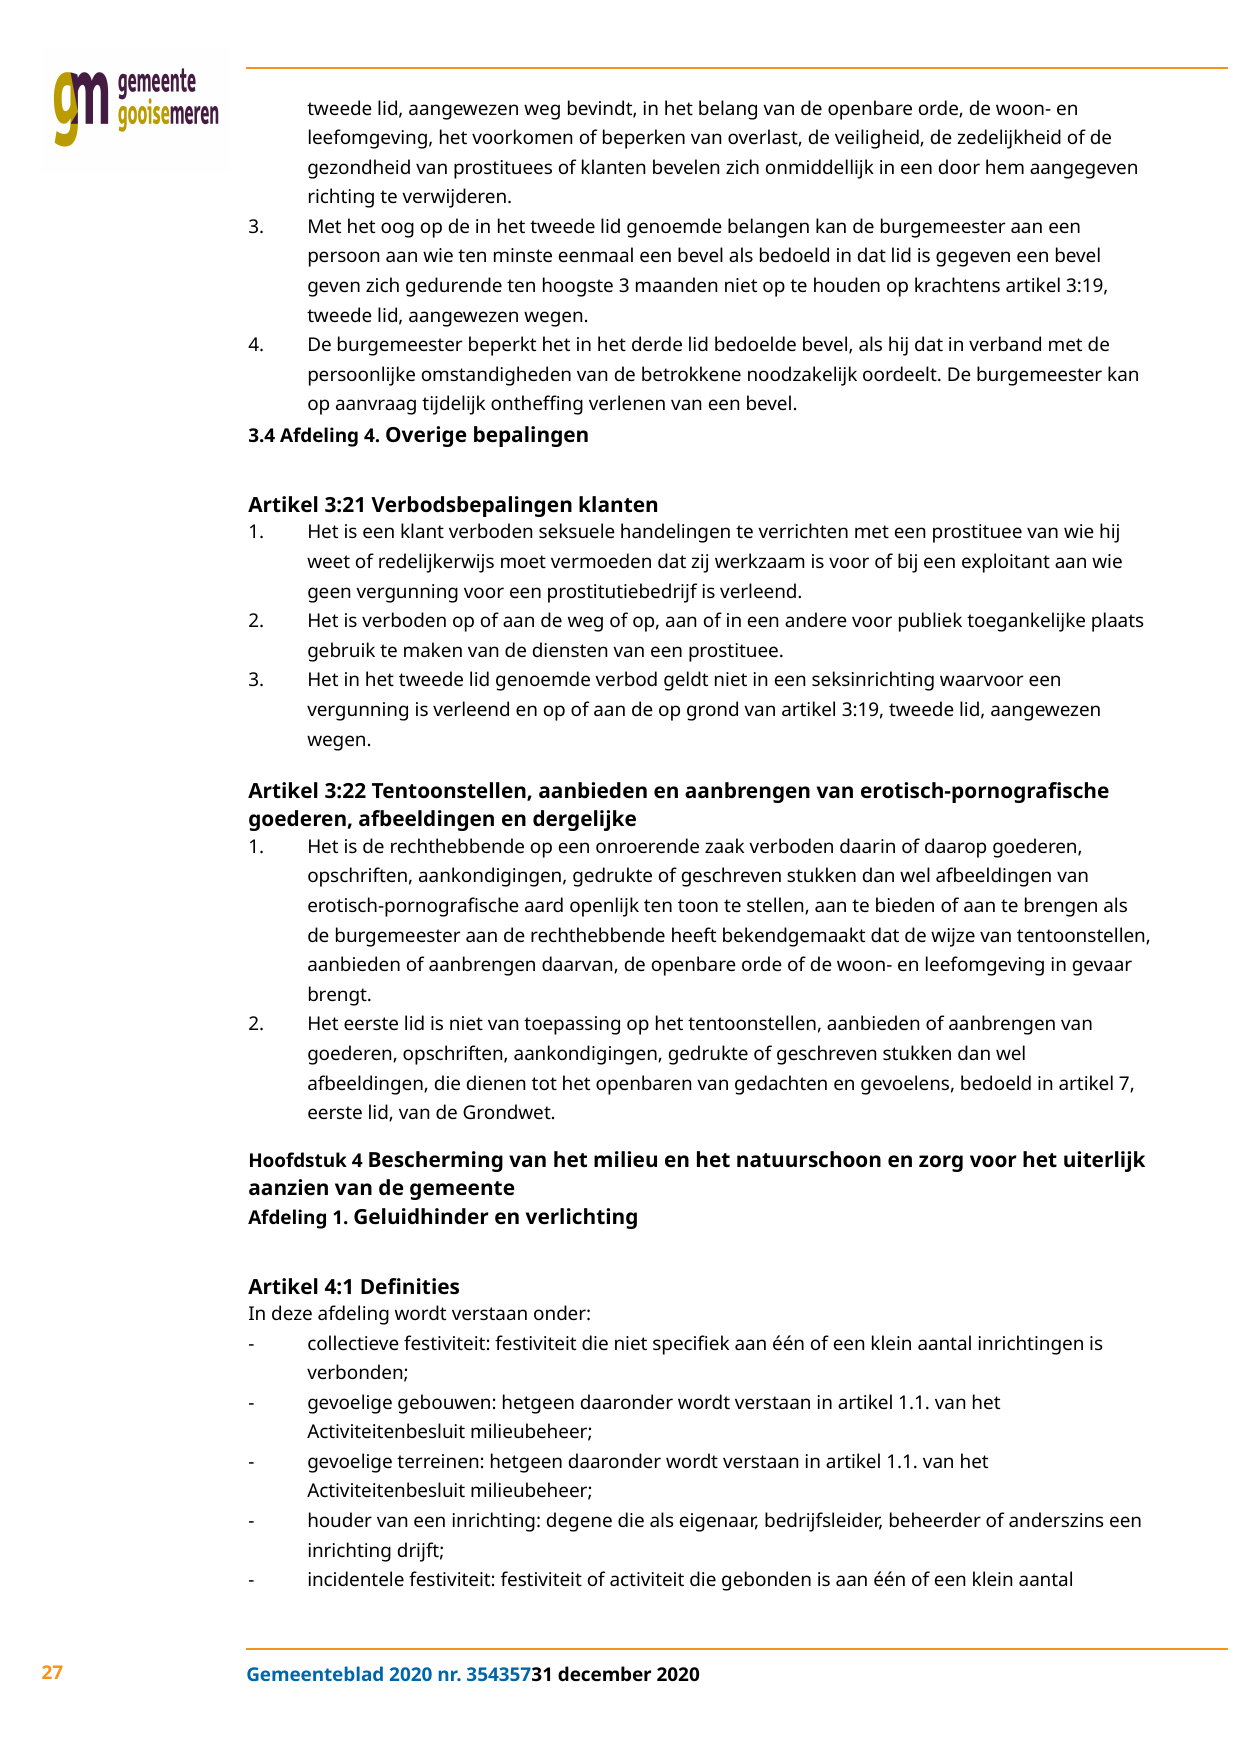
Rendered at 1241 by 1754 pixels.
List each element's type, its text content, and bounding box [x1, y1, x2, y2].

list Met het oog op de in het tweede lid genoemde belangen kan de burgemeester aan een persoon aan wie ten minste eenmaal een bevel als bedoeld in dat lid is gegeven een bevel geven zich gedurende ten hoogste 3 maanden niet op te houden op krachtens artikel 3:19, tweede lid, aangewezen wegen. [248, 213, 1152, 328]
picture [41, 47, 231, 172]
list Het in het tweede lid genoemde verbod geldt niet in een seksinrichting waarvoor een vergunning is verleend en op of aan de op grond van artikel 3:19, tweede lid, aangewezen wegen. [248, 667, 1152, 751]
list Het is verboden op of aan de weg of op, aan of in een andere voor publiek toegankelijke plaats gebruik te maken van de diensten van een prostituee. [248, 607, 1152, 663]
text In deze afdeling wordt verstaan onder: [248, 1300, 1152, 1326]
list Het is een klant verboden seksuele handelingen te verrichten met een prostituee van wie hij weet of redelijkerwijs moet vermoeden dat zij werkzaam is voor of bij een exploitant aan wie geen vergunning voor een prostitutiebedrijf is verleend. [248, 519, 1152, 603]
text Artikel 3:21 Verbodsbepalingen klanten [248, 490, 1152, 519]
list collectieve festiviteit: festiviteit die niet specifiek aan één of een klein aantal inrichtingen is verbonden; [248, 1330, 1152, 1385]
list gevoelige terreinen: hetgeen daaronder wordt verstaan in artikel 1.1. van het Activiteitenbesluit milieubeheer; [248, 1448, 1152, 1503]
list Het is de rechthebbende op een onroerende zaak verboden daarin of daarop goederen, opschriften, aankondigingen, gedrukte of geschreven stukken dan wel afbeeldingen van erotisch-pornografische aard openlijk ten toon te stellen, aan te bieden of aan te brengen als de burgemeester aan de rechthebbende heeft bekendgemaakt dat de wijze van tentoonstellen, aanbieden of aanbrengen daarvan, de openbare orde of de woon- en leefomgeving in gevaar brengt. [248, 833, 1152, 1007]
text Afdeling 1. Geluidhinder en verlichting [248, 1202, 1152, 1230]
list Het eerste lid is niet van toepassing op het tentoonstellen, aanbieden of aanbrengen van goederen, opschriften, aankondigingen, gedrukte of geschreven stukken dan wel afbeeldingen, die dienen tot het openbaren van gedachten en gevoelens, bedoeld in artikel 7, eerste lid, van de Grondwet. [248, 1011, 1152, 1125]
list incidentele festiviteit: festiviteit of activiteit die gebonden is aan één of een klein aantal [248, 1566, 1152, 1592]
text 3.4 Afdeling 4. Overige bepalingen [248, 420, 1152, 449]
text Hoofdstuk 4 Bescherming van het milieu en het natuurschoon en zorg voor het uiterlijk aanzien van de gemeente [248, 1145, 1152, 1202]
list gevoelige gebouwen: hetgeen daaronder wordt verstaan in artikel 1.1. van het Activiteitenbesluit milieubeheer; [248, 1389, 1152, 1444]
text Artikel 4:1 Definities [248, 1272, 1152, 1300]
list De burgemeester beperkt het in het derde lid bedoelde bevel, als hij dat in verband met de persoonlijke omstandigheden van de betrokkene noodzakelijk oordeelt. De burgemeester kan op aanvraag tijdelijk ontheffing verlenen van een bevel. [248, 331, 1152, 416]
text Artikel 3:22 Tentoonstellen, aanbieden en aanbrengen van erotisch-pornografische goederen, afbeeldingen en dergelijke [248, 776, 1152, 833]
list tweede lid, aangewezen weg bevindt, in het belang van de openbare orde, de woon- en leefomgeving, het voorkomen of beperken van overlast, de veiligheid, de zedelijkheid of de gezondheid van prostituees of klanten bevelen zich onmiddellijk in een door hem aangegeven richting te verwijderen. [248, 95, 1152, 209]
list houder van een inrichting: degene die als eigenaar, bedrijfsleider, beheerder of anderszins een inrichting drijft; [248, 1507, 1152, 1563]
